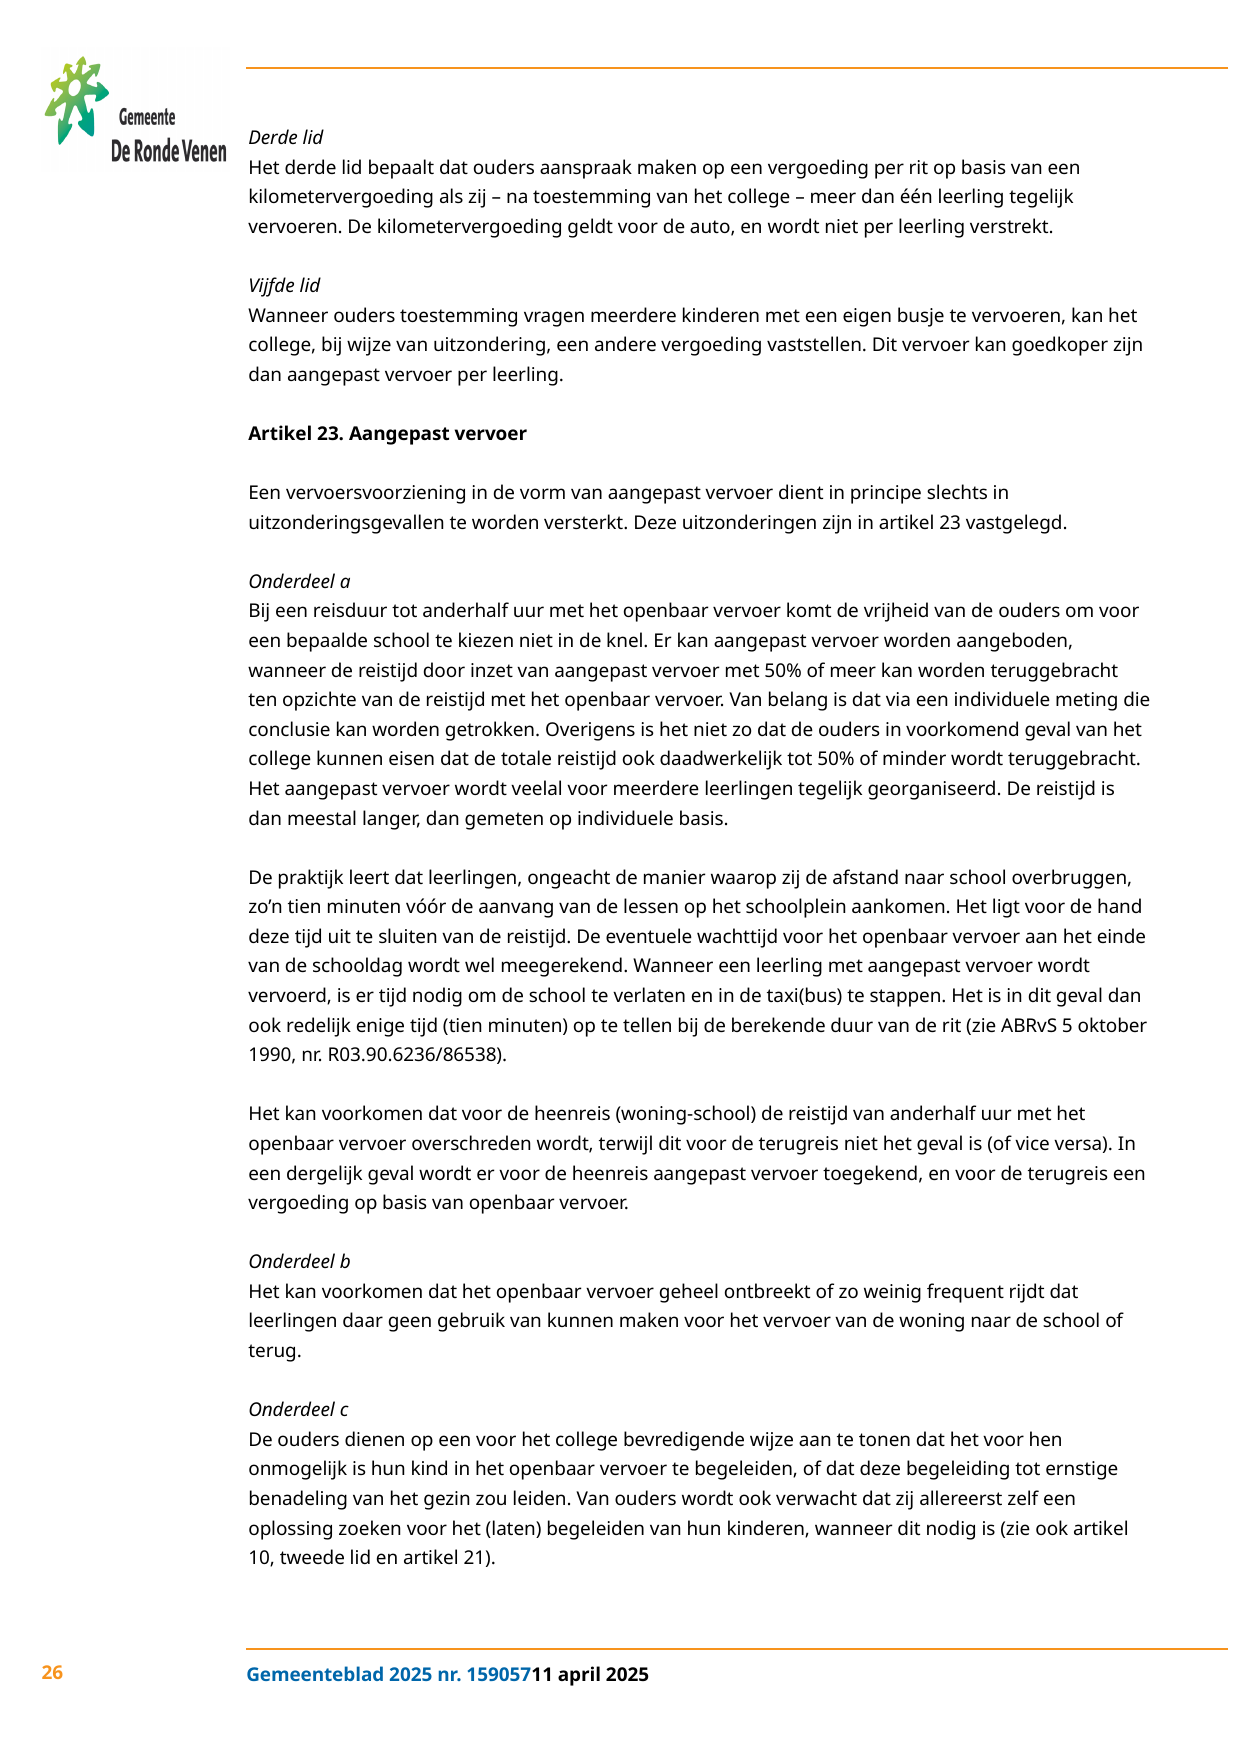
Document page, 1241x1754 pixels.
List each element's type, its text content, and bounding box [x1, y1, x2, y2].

text De praktijk leert dat leerlingen, ongeacht de manier waarop zij de afstand naar school overbruggen, zo’n tien minuten vóór de aanvang van de lessen op het schoolplein aankomen. Het ligt voor de hand deze tijd uit te sluiten van de reistijd. De eventuele wachttijd voor het openbaar vervoer aan het einde van de schooldag wordt wel meegerekend. Wanneer een leerling met aangepast vervoer wordt vervoerd, is er tijd nodig om de school te verlaten en in de taxi(bus) te stappen. Het is in dit geval dan ook redelijk enige tijd (tien minuten) op te tellen bij de berekende duur van de rit (zie ABRvS 5 oktober 1990, nr. R03.90.6236/86538). [248, 864, 1152, 1067]
text Het derde lid bepaalt dat ouders aanspraak maken op een vergoeding per rit op basis van een kilometervergoeding als zij – na toestemming van het college – meer dan één leerling tegelijk vervoeren. De kilometervergoeding geldt voor de auto, en wordt niet per leerling verstrekt. [248, 154, 1152, 239]
text Een vervoersvoorziening in de vorm van aangepast vervoer dient in principe slechts in uitzonderingsgevallen te worden versterkt. Deze uitzonderingen zijn in artikel 23 vastgelegd. [248, 479, 1152, 535]
picture [41, 47, 231, 172]
text Het kan voorkomen dat het openbaar vervoer geheel ontbreekt of zo weinig frequent rijdt dat leerlingen daar geen gebruik van kunnen maken voor het vervoer van de woning naar de school of terug. [248, 1278, 1152, 1363]
text Wanneer ouders toestemming vragen meerdere kinderen met een eigen busje te vervoeren, kan het college, bij wijze van uitzondering, een andere vergoeding vaststellen. Dit vervoer kan goedkoper zijn dan aangepast vervoer per leerling. [248, 302, 1152, 387]
text Derde lid [248, 124, 1152, 150]
text Onderdeel b [248, 1248, 1152, 1274]
text Bij een reisduur tot anderhalf uur met het openbaar vervoer komt de vrijheid van de ouders om voor een bepaalde school te kiezen niet in de knel. Er kan aangepast vervoer worden aangeboden, wanneer de reistijd door inzet van aangepast vervoer met 50% of meer kan worden teruggebracht ten opzichte van de reistijd met het openbaar vervoer. Van belang is dat via een individuele meting die conclusie kan worden getrokken. Overigens is het niet zo dat de ouders in voorkomend geval van het college kunnen eisen dat de totale reistijd ook daadwerkelijk tot 50% of minder wordt teruggebracht. Het aangepast vervoer wordt veelal voor meerdere leerlingen tegelijk georganiseerd. De reistijd is dan meestal langer, dan gemeten op individuele basis. [248, 598, 1152, 831]
text Onderdeel c [248, 1396, 1152, 1422]
text Vijfde lid [248, 272, 1152, 298]
text De ouders dienen op een voor het college bevredigende wijze aan te tonen dat het voor hen onmogelijk is hun kind in het openbaar vervoer te begeleiden, of dat deze begeleiding tot ernstige benadeling van het gezin zou leiden. Van ouders wordt ook verwacht dat zij allereerst zelf een oplossing zoeken voor het (laten) begeleiden van hun kinderen, wanneer dit nodig is (zie ook artikel 10, tweede lid en artikel 21). [248, 1426, 1152, 1570]
text Onderdeel a [248, 568, 1152, 594]
text Het kan voorkomen dat voor de heenreis (woning-school) de reistijd van anderhalf uur met het openbaar vervoer overschreden wordt, terwijl dit voor de terugreis niet het geval is (of vice versa). In een dergelijk geval wordt er voor de heenreis aangepast vervoer toegekend, en voor de terugreis een vergoeding op basis van openbaar vervoer. [248, 1101, 1152, 1215]
text Artikel 23. Aangepast vervoer [248, 420, 1152, 446]
